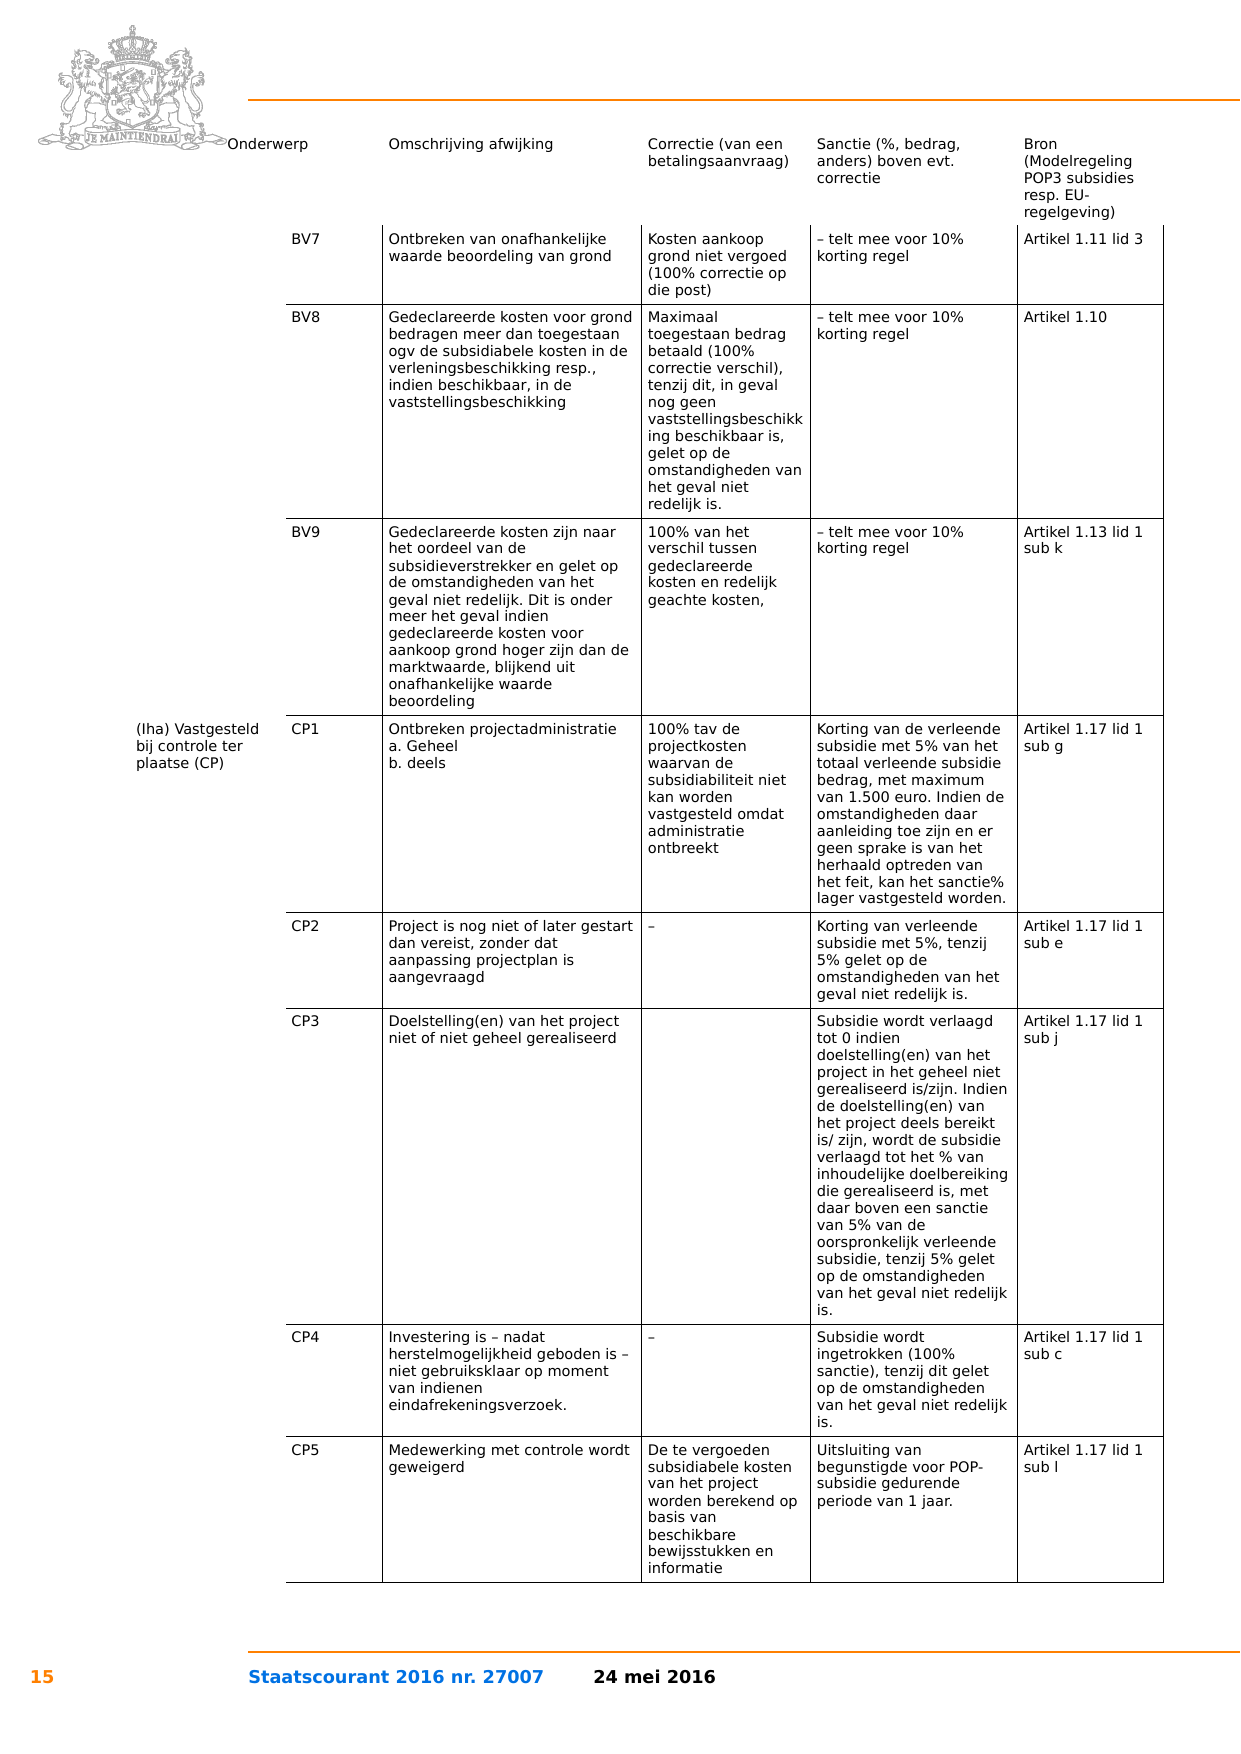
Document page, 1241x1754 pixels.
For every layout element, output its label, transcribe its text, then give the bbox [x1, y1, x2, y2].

table_cell Ontbreken projectadministratie a. Geheel b. deels [383, 716, 641, 912]
table_cell Gedeclareerde kosten voor grond bedragen meer dan toegestaan ogv de subsidiabele kosten in de verleningsbeschikking resp., indien beschikbaar, in de vaststellingsbeschikking [383, 305, 641, 518]
table_cell Gedeclareerde kosten zijn naar het oordeel van de subsidieverstrekker en gelet op de omstandigheden van het geval niet redelijk. Dit is onder meer het geval indien gedeclareerde kosten voor aankoop grond hoger zijn dan de marktwaarde, blijkend uit onafhankelijke waarde beoordeling [383, 519, 641, 715]
table_cell BV9 [286, 519, 382, 715]
table_header Onderwerp [131, 131, 382, 225]
table_cell (Iha) Vastgesteld bij controle ter plaatse (CP) [131, 716, 285, 912]
table_cell [131, 226, 285, 303]
table_cell Artikel 1.17 lid 1 sub c [1018, 1325, 1163, 1436]
table_cell Artikel 1.11 lid 3 [1018, 226, 1163, 303]
table_header Sanctie (%, bedrag, anders) boven evt. correctie [811, 131, 1017, 225]
table_header Bron (Modelregeling POP3 subsidies resp. EU-regelgeving) [1018, 131, 1163, 225]
table_cell – telt mee voor 10% korting regel [811, 226, 1017, 303]
table_cell Investering is – nadat herstelmogelijkheid geboden is – niet gebruiksklaar op moment van indienen eindafrekeningsverzoek. [383, 1325, 641, 1436]
table_cell Korting van de verleende subsidie met 5% van het totaal verleende subsidie bedrag, met maximum van 1.500 euro. Indien de omstandigheden daar aanleiding toe zijn en er geen sprake is van het herhaald optreden van het feit, kan het sanctie% lager vastgesteld worden. [811, 716, 1017, 912]
table_cell CP3 [286, 1009, 382, 1323]
table_cell CP4 [286, 1325, 382, 1436]
table_cell CP2 [286, 913, 382, 1007]
table_cell Subsidie wordt verlaagd tot 0 indien doelstelling(en) van het project in het geheel niet gerealiseerd is/zijn. Indien de doelstelling(en) van het project deels bereikt is/ zijn, wordt de subsidie verlaagd tot het % van inhoudelijke doelbereiking die gerealiseerd is, met daar boven een sanctie van 5% van de oorspronkelijk verleende subsidie, tenzij 5% gelet op de omstandigheden van het geval niet redelijk is. [811, 1009, 1017, 1323]
table_cell De te vergoeden subsidiabele kosten van het project worden berekend op basis van beschikbare bewijsstukken en informatie [642, 1437, 810, 1582]
table_cell [131, 305, 285, 518]
table_cell [642, 1009, 810, 1323]
table_cell CP1 [286, 716, 382, 912]
table_cell Maximaal toegestaan bedrag betaald (100% correctie verschil), tenzij dit, in geval nog geen vaststellingsbeschikking beschikbaar is, gelet op de omstandigheden van het geval niet redelijk is. [642, 305, 810, 518]
table_cell Artikel 1.10 [1018, 305, 1163, 518]
table_cell [131, 1325, 285, 1436]
table_cell – telt mee voor 10% korting regel [811, 305, 1017, 518]
table_cell Korting van verleende subsidie met 5%, tenzij 5% gelet op de omstandigheden van het geval niet redelijk is. [811, 913, 1017, 1007]
table_cell [131, 1437, 285, 1582]
table_header Omschrijving afwijking [383, 131, 641, 225]
table_cell – [642, 913, 810, 1007]
table_cell – [642, 1325, 810, 1436]
table_cell Medewerking met controle wordt geweigerd [383, 1437, 641, 1582]
table_cell Artikel 1.17 lid 1 sub j [1018, 1009, 1163, 1323]
table_cell Project is nog niet of later gestart dan vereist, zonder dat aanpassing projectplan is aangevraagd [383, 913, 641, 1007]
table_cell [131, 913, 285, 1007]
table_cell Kosten aankoop grond niet vergoed (100% correctie op die post) [642, 226, 810, 303]
table_cell Doelstelling(en) van het project niet of niet geheel gerealiseerd [383, 1009, 641, 1323]
table_cell [131, 1009, 285, 1323]
table_cell Subsidie wordt ingetrokken (100% sanctie), tenzij dit gelet op de omstandigheden van het geval niet redelijk is. [811, 1325, 1017, 1436]
table_cell BV7 [286, 226, 382, 303]
table_cell [131, 519, 285, 715]
picture [38, 25, 227, 150]
table_cell Artikel 1.17 lid 1 sub l [1018, 1437, 1163, 1582]
table_cell – telt mee voor 10% korting regel [811, 519, 1017, 715]
table_cell 100% tav de projectkosten waarvan de subsidiabiliteit niet kan worden vastgesteld omdat administratie ontbreekt [642, 716, 810, 912]
table_cell Artikel 1.17 lid 1 sub g [1018, 716, 1163, 912]
table_cell BV8 [286, 305, 382, 518]
table_header Correctie (van een betalingsaanvraag) [642, 131, 810, 225]
table_cell 100% van het verschil tussen gedeclareerde kosten en redelijk geachte kosten, [642, 519, 810, 715]
table_cell Ontbreken van onafhankelijke waarde beoordeling van grond [383, 226, 641, 303]
table_cell Artikel 1.13 lid 1 sub k [1018, 519, 1163, 715]
table_cell CP5 [286, 1437, 382, 1582]
table_cell Uitsluiting van begunstigde voor POP-subsidie gedurende periode van 1 jaar. [811, 1437, 1017, 1582]
table_cell Artikel 1.17 lid 1 sub e [1018, 913, 1163, 1007]
